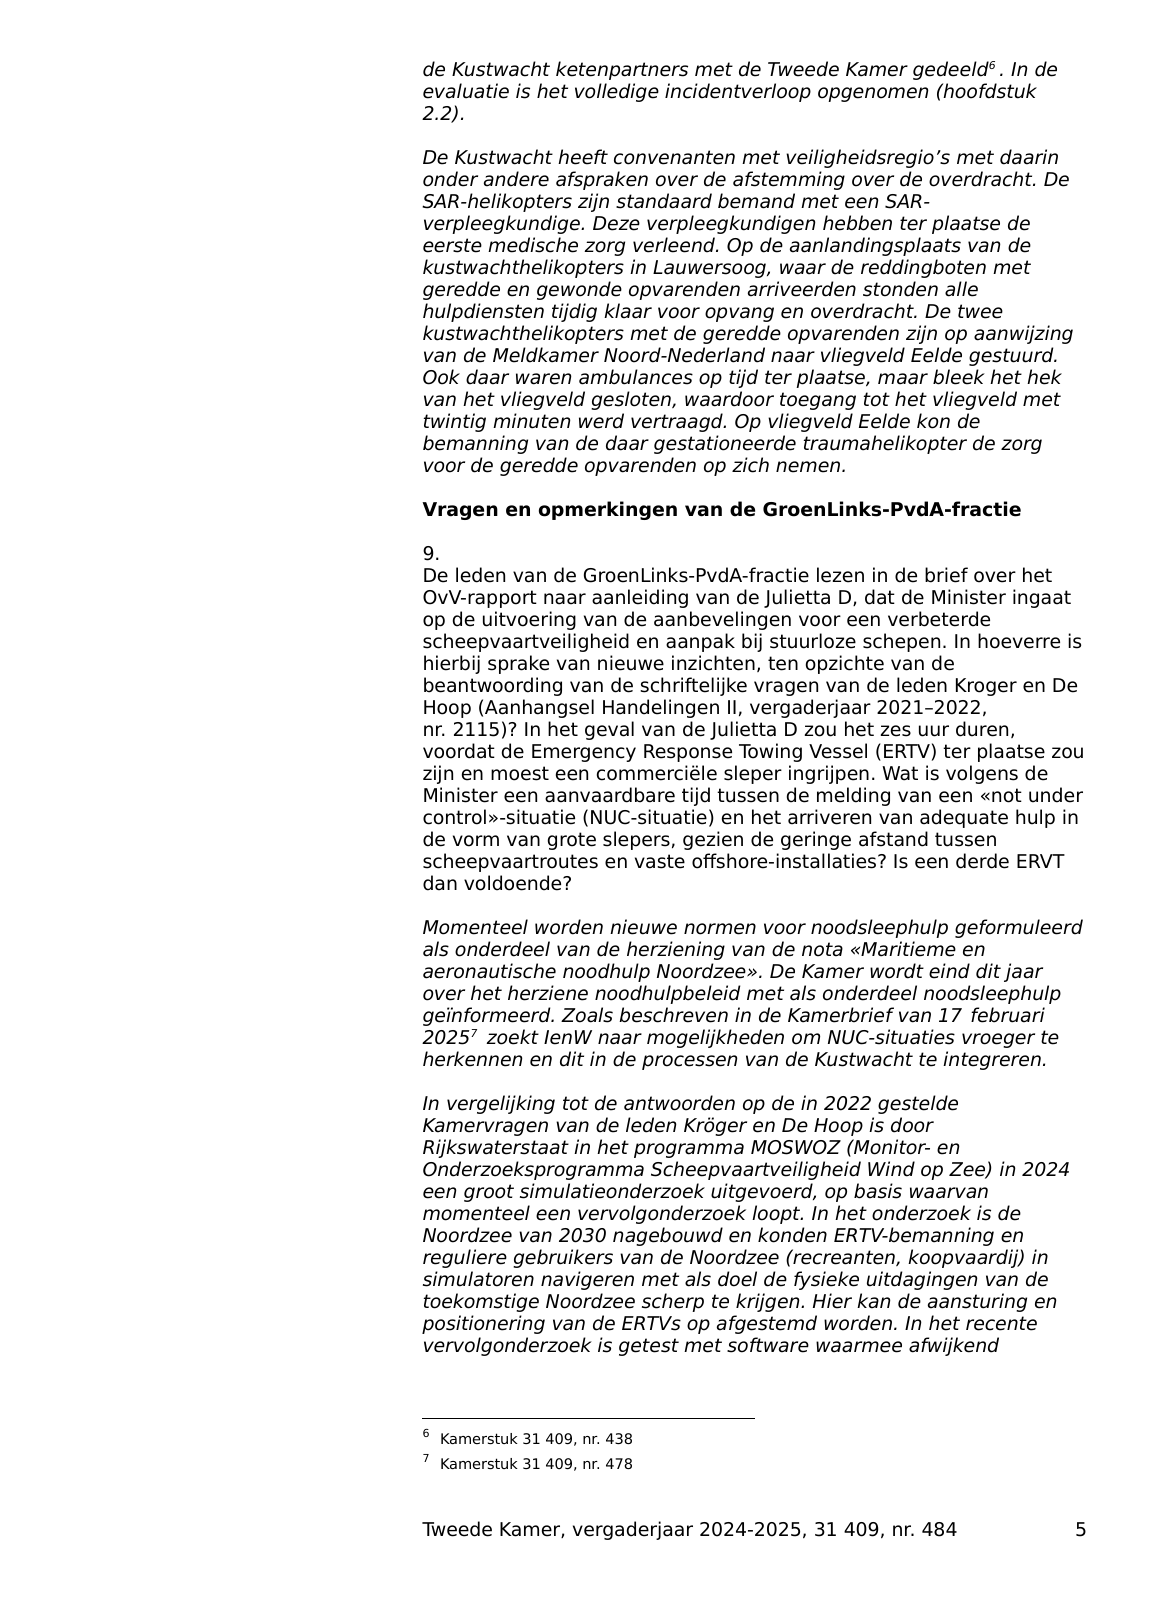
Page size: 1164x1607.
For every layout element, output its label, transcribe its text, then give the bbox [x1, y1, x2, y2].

text Kamerstuk 31 409, nr. 478 [422, 1452, 1087, 1474]
text De Kustwacht heeft convenanten met veiligheidsregio’s met daarin onder andere afspraken over de afstemming over de overdracht. De SAR-helikopters zijn standaard bemand met een SAR-verpleegkundige. Deze verpleegkundigen hebben ter plaatse de eerste medische zorg verleend. Op de aanlandingsplaats van de kustwachthelikopters in Lauwersoog, waar de reddingboten met geredde en gewonde opvarenden arriveerden stonden alle hulpdiensten tijdig klaar voor opvang en overdracht. De twee kustwachthelikopters met de geredde opvarenden zijn op aanwijzing van de Meldkamer Noord-Nederland naar vliegveld Eelde gestuurd. Ook daar waren ambulances op tijd ter plaatse, maar bleek het hek van het vliegveld gesloten, waardoor toegang tot het vliegveld met twintig minuten werd vertraagd. Op vliegveld Eelde kon de bemanning van de daar gestationeerde traumahelikopter de zorg voor de geredde opvarenden op zich nemen. [422, 147, 1087, 477]
subtitle Vragen en opmerkingen van de GroenLinks-PvdA-fractie [422, 499, 1087, 521]
text Kamerstuk 31 409, nr. 438 [422, 1427, 1087, 1449]
text de Kustwacht ketenpartners met de Tweede Kamer gedeeld. In de evaluatie is het volledige incidentverloop opgenomen (hoofdstuk 2.2). [422, 59, 1087, 125]
text 9. [422, 543, 1087, 565]
text In vergelijking tot de antwoorden op de in 2022 gestelde Kamervragen van de leden Kröger en De Hoop is door Rijkswaterstaat in het programma MOSWOZ (Monitor- en Onderzoeksprogramma Scheepvaartveiligheid Wind op Zee) in 2024 een groot simulatieonderzoek uitgevoerd, op basis waarvan momenteel een vervolgonderzoek loopt. In het onderzoek is de Noordzee van 2030 nagebouwd en konden ERTV-bemanning en reguliere gebruikers van de Noordzee (recreanten, koopvaardij) in simulatoren navigeren met als doel de fysieke uitdagingen van de toekomstige Noordzee scherp te krijgen. Hier kan de aansturing en positionering van de ERTVs op afgestemd worden. In het recente vervolgonderzoek is getest met software waarmee afwijkend [422, 1093, 1087, 1357]
text Momenteel worden nieuwe normen voor noodsleephulp geformuleerd als onderdeel van de herziening van de nota «Maritieme en aeronautische noodhulp Noordzee». De Kamer wordt eind dit jaar over het herziene noodhulpbeleid met als onderdeel noodsleephulp geïnformeerd. Zoals beschreven in de Kamerbrief van 17 februari 2025 zoekt IenW naar mogelijkheden om NUC-situaties vroeger te herkennen en dit in de processen van de Kustwacht te integreren. [422, 917, 1087, 1071]
text De leden van de GroenLinks-PvdA-fractie lezen in de brief over het OvV-rapport naar aanleiding van de Julietta D, dat de Minister ingaat op de uitvoering van de aanbevelingen voor een verbeterde scheepvaartveiligheid en aanpak bij stuurloze schepen. In hoeverre is hierbij sprake van nieuwe inzichten, ten opzichte van de beantwoording van de schriftelijke vragen van de leden Kroger en De Hoop (Aanhangsel Handelingen II, vergaderjaar 2021–2022, nr. 2115)? In het geval van de Julietta D zou het zes uur duren, voordat de Emergency Response Towing Vessel (ERTV) ter plaatse zou zijn en moest een commerciële sleper ingrijpen. Wat is volgens de Minister een aanvaardbare tijd tussen de melding van een «not under control»-situatie (NUC-situatie) en het arriveren van adequate hulp in de vorm van grote slepers, gezien de geringe afstand tussen scheepvaartroutes en vaste offshore-installaties? Is een derde ERVT dan voldoende? [422, 565, 1087, 895]
